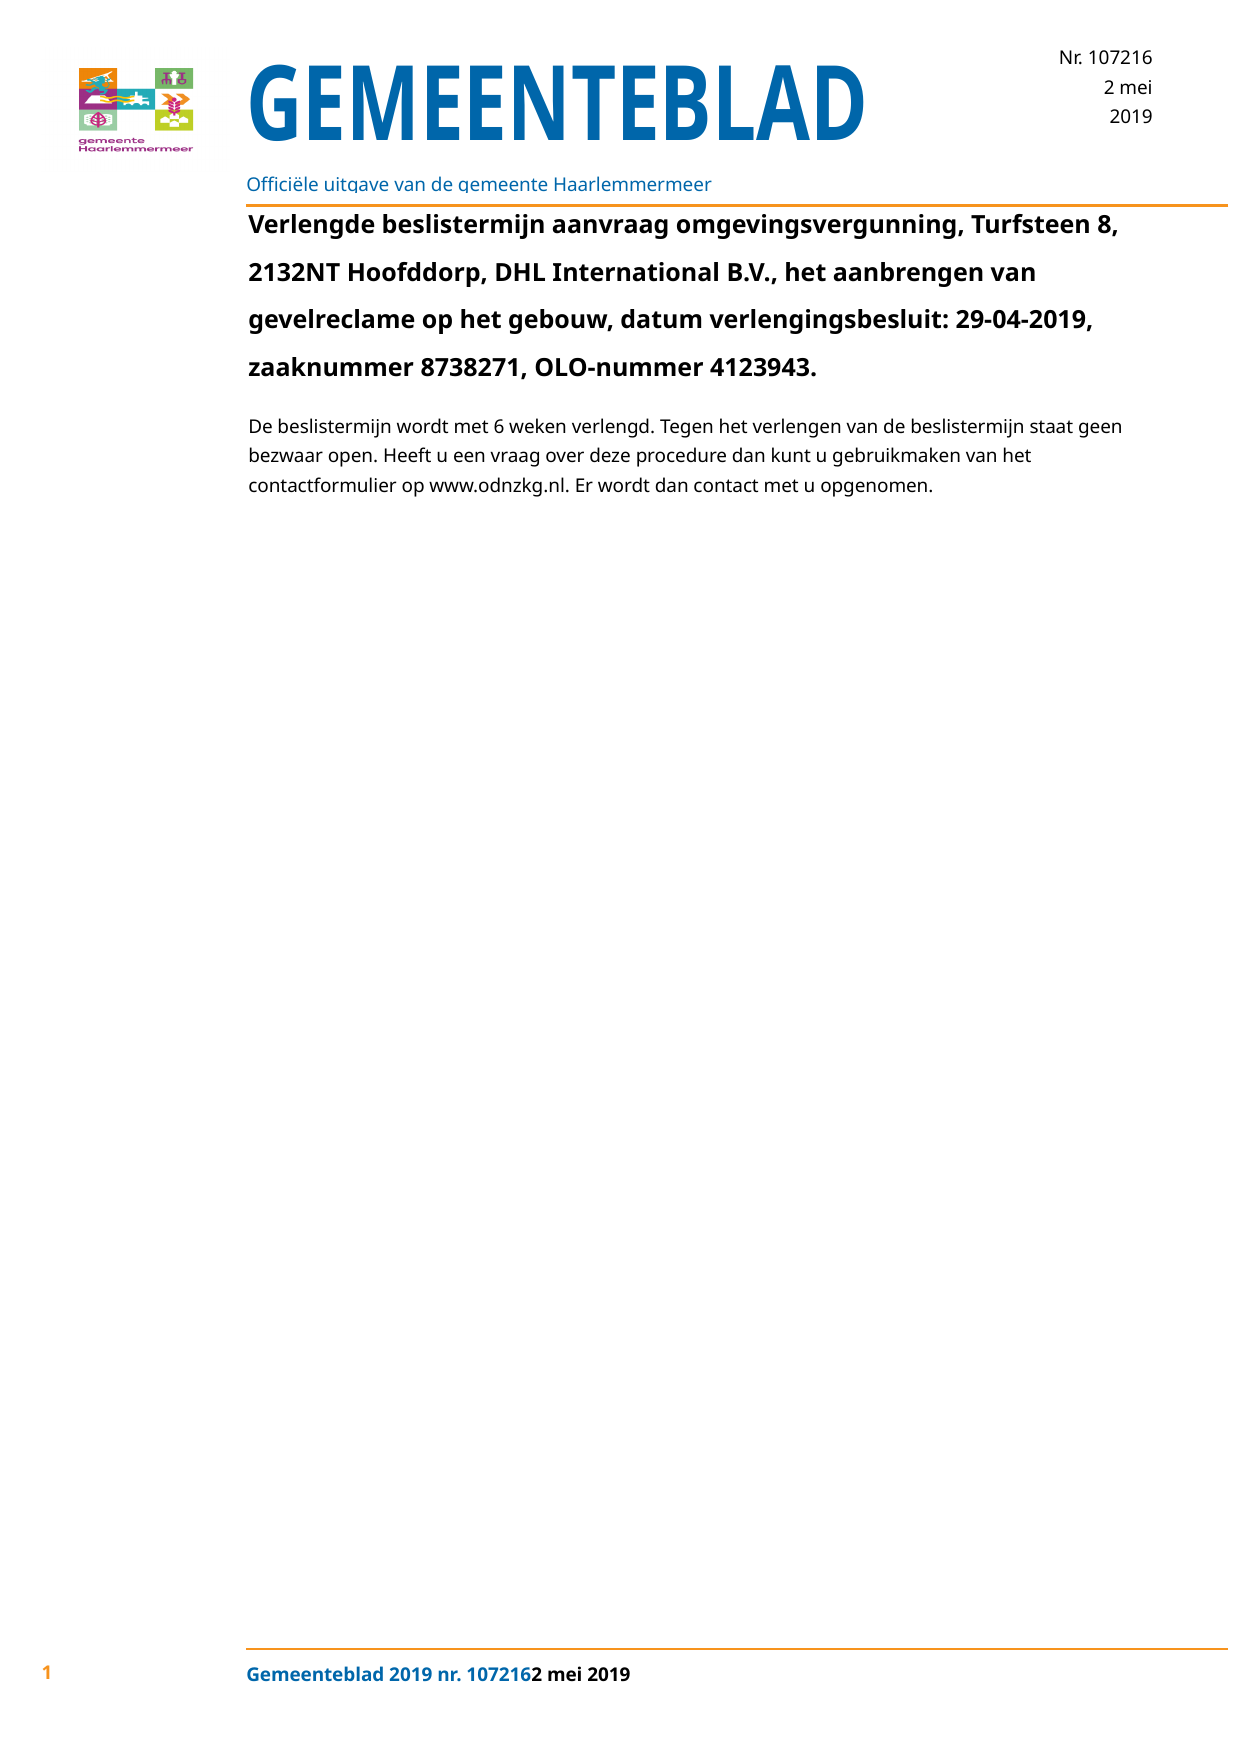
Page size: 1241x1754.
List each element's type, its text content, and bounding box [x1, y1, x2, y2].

picture [41, 47, 231, 172]
text Verlengde beslistermijn aanvraag omgevingsvergunning, Turfsteen 8, 2132NT Hoofddorp, DHL International B.V., het aanbrengen van gevelreclame op het gebouw, datum verlengingsbesluit: 29-04-2019, zaaknummer 8738271, OLO-nummer 4123943. [248, 207, 1152, 384]
text De beslistermijn wordt met 6 weken verlengd. Tegen het verlengen van de beslistermijn staat geen bezwaar open. Heeft u een vraag over deze procedure dan kunt u gebruikmaken van het contactformulier op www.odnzkg.nl. Er wordt dan contact met u opgenomen. [248, 413, 1152, 498]
